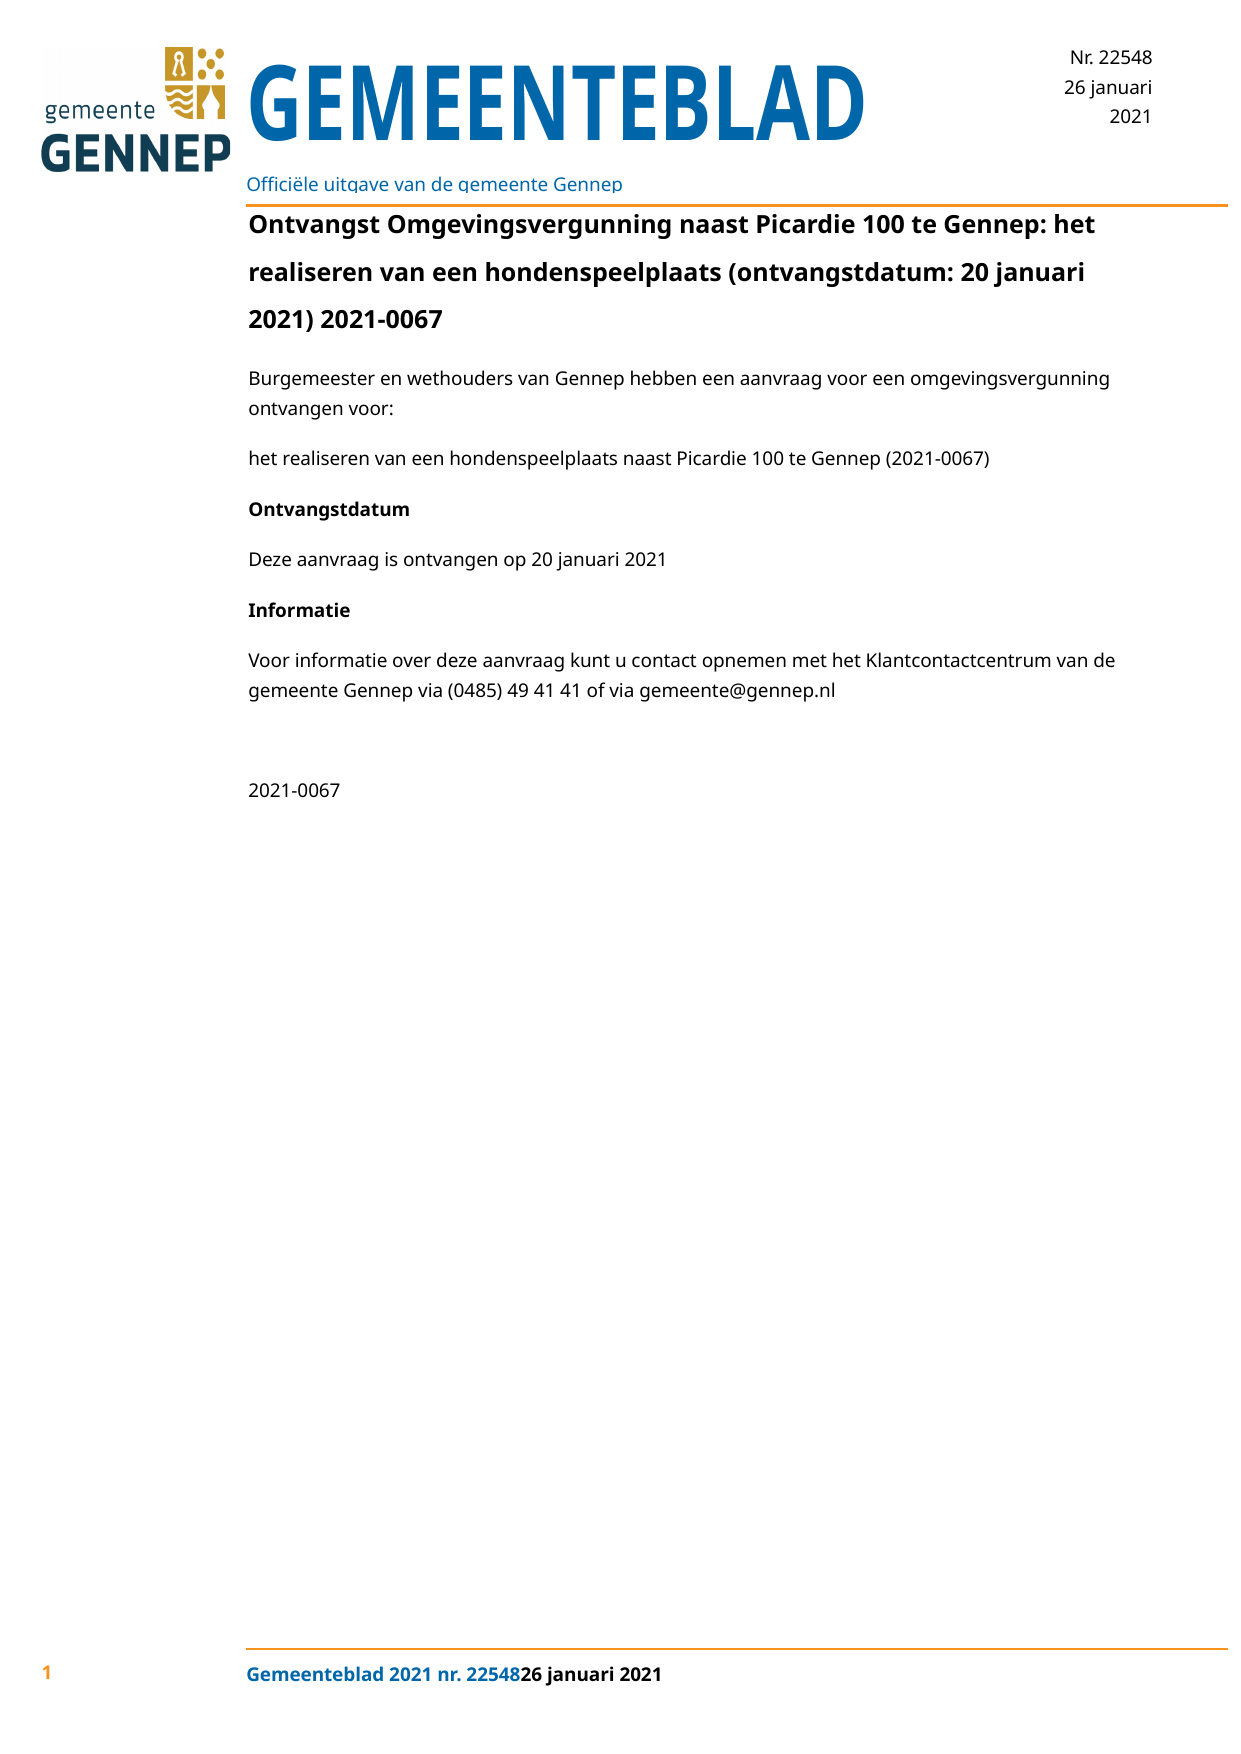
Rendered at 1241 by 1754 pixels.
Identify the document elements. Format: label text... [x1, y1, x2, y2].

text Voor informatie over deze aanvraag kunt u contact opnemen met het Klantcontactcentrum van de gemeente Gennep via (0485) 49 41 41 of via gemeente@gennep.nl [248, 647, 1152, 702]
picture [41, 47, 231, 172]
text Ontvangst Omgevingsvergunning naast Picardie 100 te Gennep: het realiseren van een hondenspeelplaats (ontvangstdatum: 20 januari 2021) 2021-0067 [248, 207, 1152, 336]
text Burgemeester en wethouders van Gennep hebben een aanvraag voor een omgevingsvergunning ontvangen voor: [248, 366, 1152, 421]
text 2021-0067 [248, 778, 1152, 803]
text Deze aanvraag is ontvangen op 20 januari 2021 [248, 546, 1152, 572]
text Informatie [248, 597, 1152, 622]
text het realiseren van een hondenspeelplaats naast Picardie 100 te Gennep (2021-0067) [248, 446, 1152, 471]
text Ontvangstdatum [248, 496, 1152, 522]
